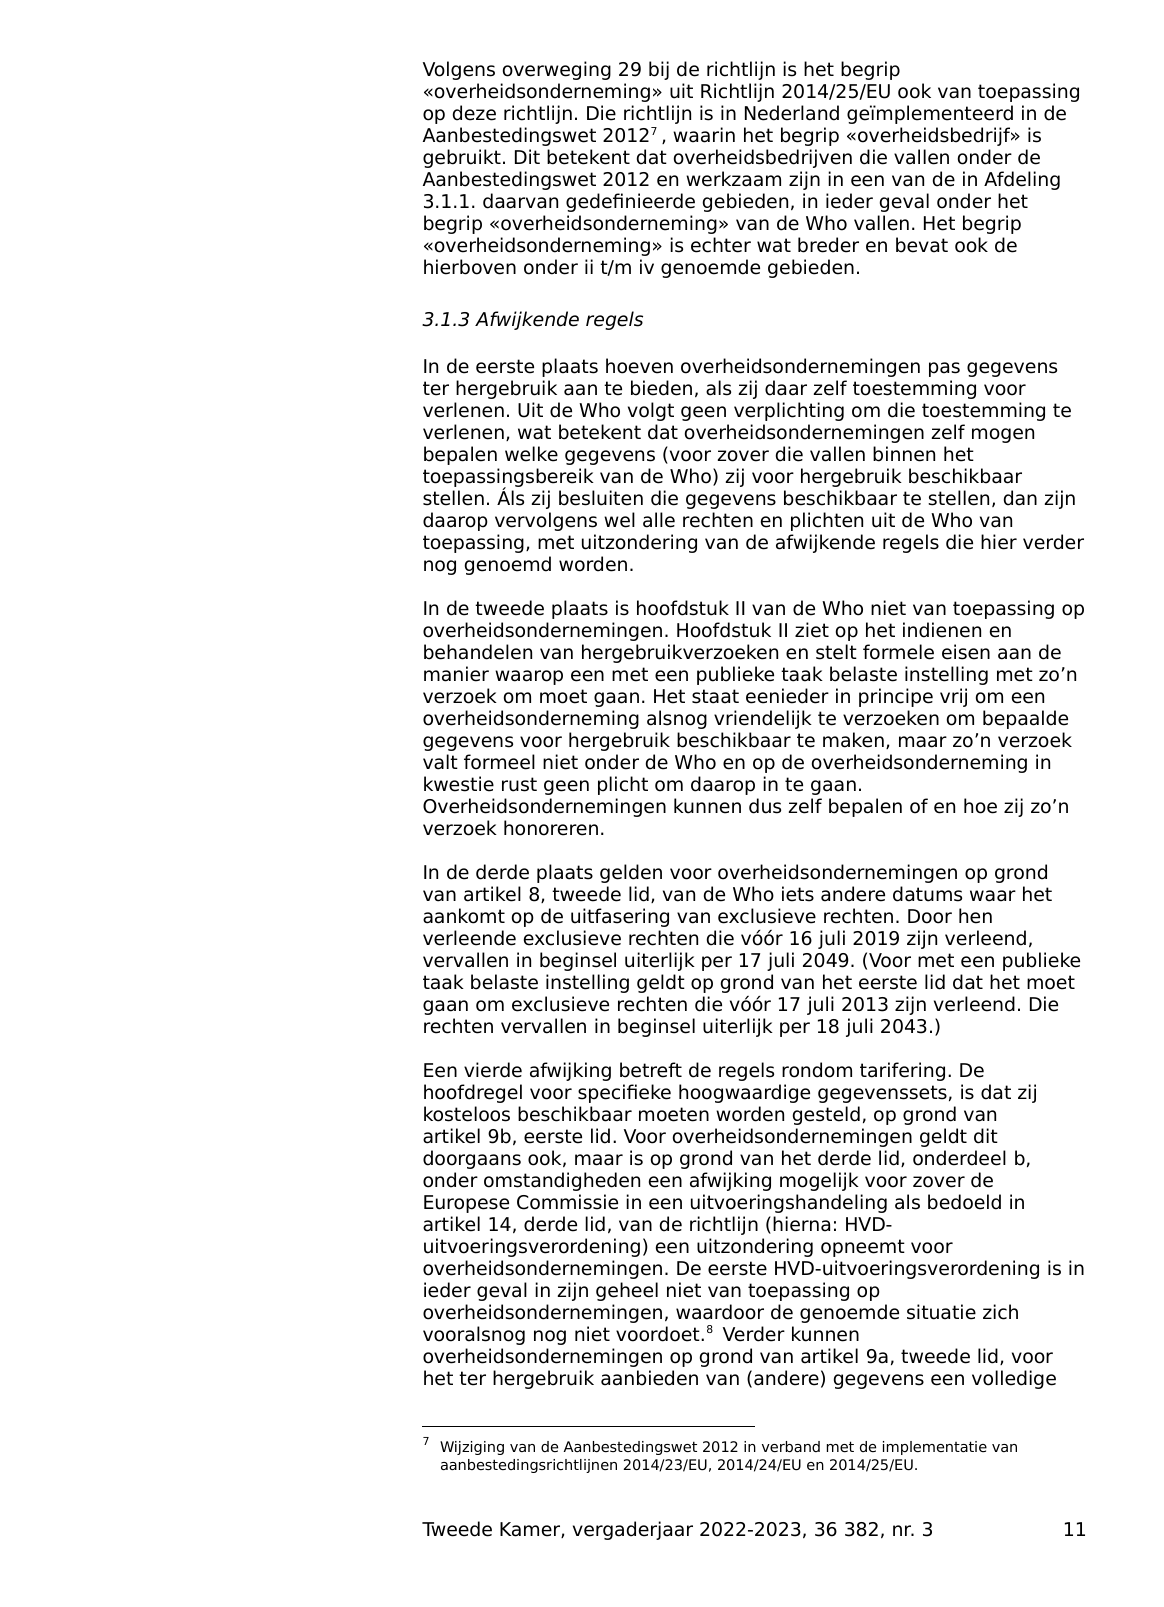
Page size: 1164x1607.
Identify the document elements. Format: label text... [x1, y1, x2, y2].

text Wijziging van de Aanbestedingswet 2012 in verband met de implementatie van aanbestedingsrichtlijnen 2014/23/EU, 2014/24/EU en 2014/25/EU. [422, 1435, 1087, 1474]
text Volgens overweging 29 bij de richtlijn is het begrip «overheidsonderneming» uit Richtlijn 2014/25/EU ook van toepassing op deze richtlijn. Die richtlijn is in Nederland geïmplementeerd in de Aanbestedingswet 2012, waarin het begrip «overheidsbedrijf» is gebruikt. Dit betekent dat overheidsbedrijven die vallen onder de Aanbestedingswet 2012 en werkzaam zijn in een van de in Afdeling 3.1.1. daarvan gedefinieerde gebieden, in ieder geval onder het begrip «overheidsonderneming» van de Who vallen. Het begrip «overheidsonderneming» is echter wat breder en bevat ook de hierboven onder ii t/m iv genoemde gebieden. [422, 59, 1087, 279]
text In de derde plaats gelden voor overheidsondernemingen op grond van artikel 8, tweede lid, van de Who iets andere datums waar het aankomt op de uitfasering van exclusieve rechten. Door hen verleende exclusieve rechten die vóór 16 juli 2019 zijn verleend, vervallen in beginsel uiterlijk per 17 juli 2049. (Voor met een publieke taak belaste instelling geldt op grond van het eerste lid dat het moet gaan om exclusieve rechten die vóór 17 juli 2013 zijn verleend. Die rechten vervallen in beginsel uiterlijk per 18 juli 2043.) [422, 862, 1087, 1038]
subtitle 3.1.3 Afwijkende regels [422, 309, 1087, 331]
text In de eerste plaats hoeven overheidsondernemingen pas gegevens ter hergebruik aan te bieden, als zij daar zelf toestemming voor verlenen. Uit de Who volgt geen verplichting om die toestemming te verlenen, wat betekent dat overheidsondernemingen zelf mogen bepalen welke gegevens (voor zover die vallen binnen het toepassingsbereik van de Who) zij voor hergebruik beschikbaar stellen. Áls zij besluiten die gegevens beschikbaar te stellen, dan zijn daarop vervolgens wel alle rechten en plichten uit de Who van toepassing, met uitzondering van de afwijkende regels die hier verder nog genoemd worden. [422, 356, 1087, 576]
text In de tweede plaats is hoofdstuk II van de Who niet van toepassing op overheidsondernemingen. Hoofdstuk II ziet op het indienen en behandelen van hergebruikverzoeken en stelt formele eisen aan de manier waarop een met een publieke taak belaste instelling met zo’n verzoek om moet gaan. Het staat eenieder in principe vrij om een overheidsonderneming alsnog vriendelijk te verzoeken om bepaalde gegevens voor hergebruik beschikbaar te maken, maar zo’n verzoek valt formeel niet onder de Who en op de overheidsonderneming in kwestie rust geen plicht om daarop in te gaan. Overheidsondernemingen kunnen dus zelf bepalen of en hoe zij zo’n verzoek honoreren. [422, 598, 1087, 839]
text Een vierde afwijking betreft de regels rondom tarifering. De hoofdregel voor specifieke hoogwaardige gegevenssets, is dat zij kosteloos beschikbaar moeten worden gesteld, op grond van artikel 9b, eerste lid. Voor overheidsondernemingen geldt dit doorgaans ook, maar is op grond van het derde lid, onderdeel b, onder omstandigheden een afwijking mogelijk voor zover de Europese Commissie in een uitvoeringshandeling als bedoeld in artikel 14, derde lid, van de richtlijn (hierna: HVD-uitvoeringsverordening) een uitzondering opneemt voor overheidsondernemingen. De eerste HVD-uitvoeringsverordening is in ieder geval in zijn geheel niet van toepassing op overheidsondernemingen, waardoor de genoemde situatie zich vooralsnog nog niet voordoet. Verder kunnen overheidsondernemingen op grond van artikel 9a, tweede lid, voor het ter hergebruik aanbieden van (andere) gegevens een volledige [422, 1060, 1087, 1389]
